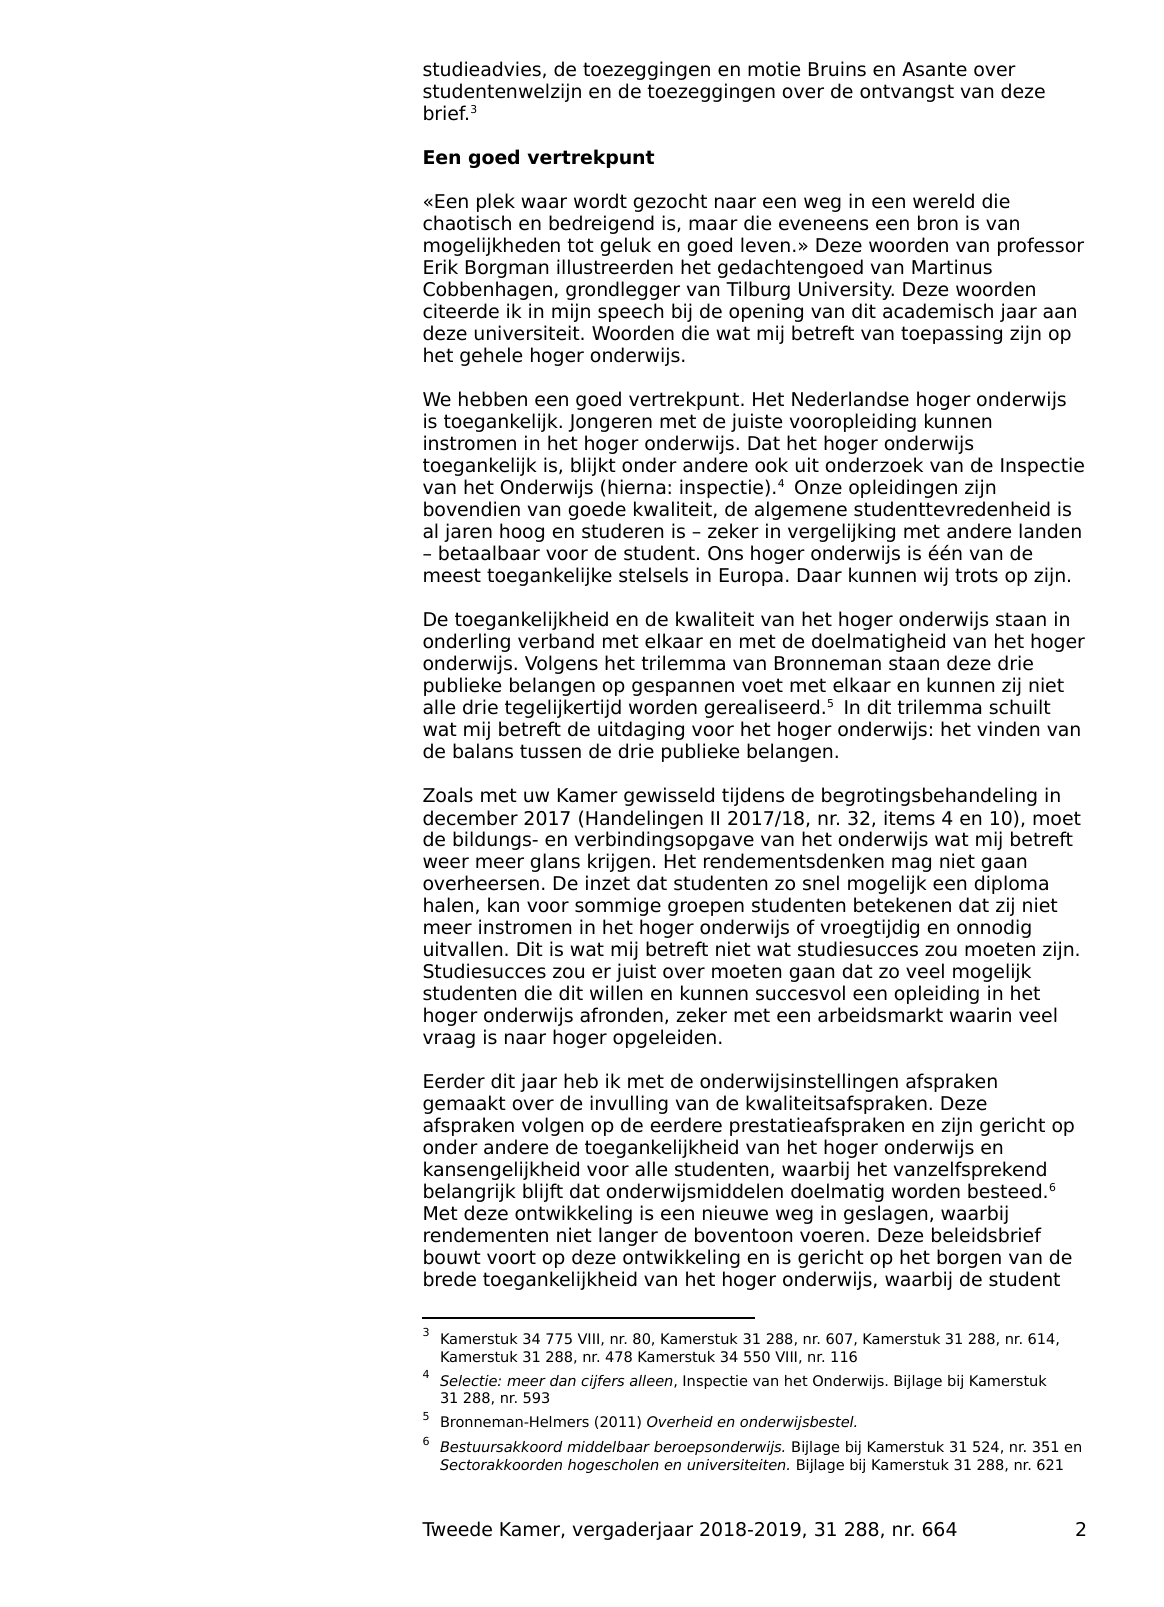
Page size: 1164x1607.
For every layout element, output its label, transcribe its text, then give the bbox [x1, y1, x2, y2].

text De toegankelijkheid en de kwaliteit van het hoger onderwijs staan in onderling verband met elkaar en met de doelmatigheid van het hoger onderwijs. Volgens het trilemma van Bronneman staan deze drie publieke belangen op gespannen voet met elkaar en kunnen zij niet alle drie tegelijkertijd worden gerealiseerd. In dit trilemma schuilt wat mij betreft de uitdaging voor het hoger onderwijs: het vinden van de balans tussen de drie publieke belangen. [422, 609, 1087, 763]
text Selectie: meer dan cijfers alleen, Inspectie van het Onderwijs. Bijlage bij Kamerstuk 31 288, nr. 593 [422, 1368, 1087, 1407]
text Eerder dit jaar heb ik met de onderwijsinstellingen afspraken gemaakt over de invulling van de kwaliteitsafspraken. Deze afspraken volgen op de eerdere prestatieafspraken en zijn gericht op onder andere de toegankelijkheid van het hoger onderwijs en kansengelijkheid voor alle studenten, waarbij het vanzelfsprekend belangrijk blijft dat onderwijsmiddelen doelmatig worden besteed. Met deze ontwikkeling is een nieuwe weg in geslagen, waarbij rendementen niet langer de boventoon voeren. Deze beleidsbrief bouwt voort op deze ontwikkeling en is gericht op het borgen van de brede toegankelijkheid van het hoger onderwijs, waarbij de student [422, 1071, 1087, 1291]
text Zoals met uw Kamer gewisseld tijdens de begrotingsbehandeling in december 2017 (Handelingen II 2017/18, nr. 32, items 4 en 10), moet de bildungs- en verbindingsopgave van het onderwijs wat mij betreft weer meer glans krijgen. Het rendementsdenken mag niet gaan overheersen. De inzet dat studenten zo snel mogelijk een diploma halen, kan voor sommige groepen studenten betekenen dat zij niet meer instromen in het hoger onderwijs of vroegtijdig en onnodig uitvallen. Dit is wat mij betreft niet wat studiesucces zou moeten zijn. Studiesucces zou er juist over moeten gaan dat zo veel mogelijk studenten die dit willen en kunnen succesvol een opleiding in het hoger onderwijs afronden, zeker met een arbeidsmarkt waarin veel vraag is naar hoger opgeleiden. [422, 785, 1087, 1049]
text Bronneman-Helmers (2011) Overheid en onderwijsbestel. [422, 1410, 1087, 1432]
text We hebben een goed vertrekpunt. Het Nederlandse hoger onderwijs is toegankelijk. Jongeren met de juiste vooropleiding kunnen instromen in het hoger onderwijs. Dat het hoger onderwijs toegankelijk is, blijkt onder andere ook uit onderzoek van de Inspectie van het Onderwijs (hierna: inspectie). Onze opleidingen zijn bovendien van goede kwaliteit, de algemene studenttevredenheid is al jaren hoog en studeren is – zeker in vergelijking met andere landen – betaalbaar voor de student. Ons hoger onderwijs is één van de meest toegankelijke stelsels in Europa. Daar kunnen wij trots op zijn. [422, 389, 1087, 587]
text «Een plek waar wordt gezocht naar een weg in een wereld die chaotisch en bedreigend is, maar die eveneens een bron is van mogelijkheden tot geluk en goed leven.» Deze woorden van professor Erik Borgman illustreerden het gedachtengoed van Martinus Cobbenhagen, grondlegger van Tilburg University. Deze woorden citeerde ik in mijn speech bij de opening van dit academisch jaar aan deze universiteit. Woorden die wat mij betreft van toepassing zijn op het gehele hoger onderwijs. [422, 191, 1087, 367]
text studieadvies, de toezeggingen en motie Bruins en Asante over studentenwelzijn en de toezeggingen over de ontvangst van deze brief. [422, 59, 1087, 125]
text Bestuursakkoord middelbaar beroepsonderwijs. Bijlage bij Kamerstuk 31 524, nr. 351 en Sectorakkoorden hogescholen en universiteiten. Bijlage bij Kamerstuk 31 288, nr. 621 [422, 1435, 1087, 1474]
subtitle Een goed vertrekpunt [422, 147, 1087, 169]
text Kamerstuk 34 775 VIII, nr. 80, Kamerstuk 31 288, nr. 607, Kamerstuk 31 288, nr. 614, Kamerstuk 31 288, nr. 478 Kamerstuk 34 550 VIII, nr. 116 [422, 1327, 1087, 1366]
